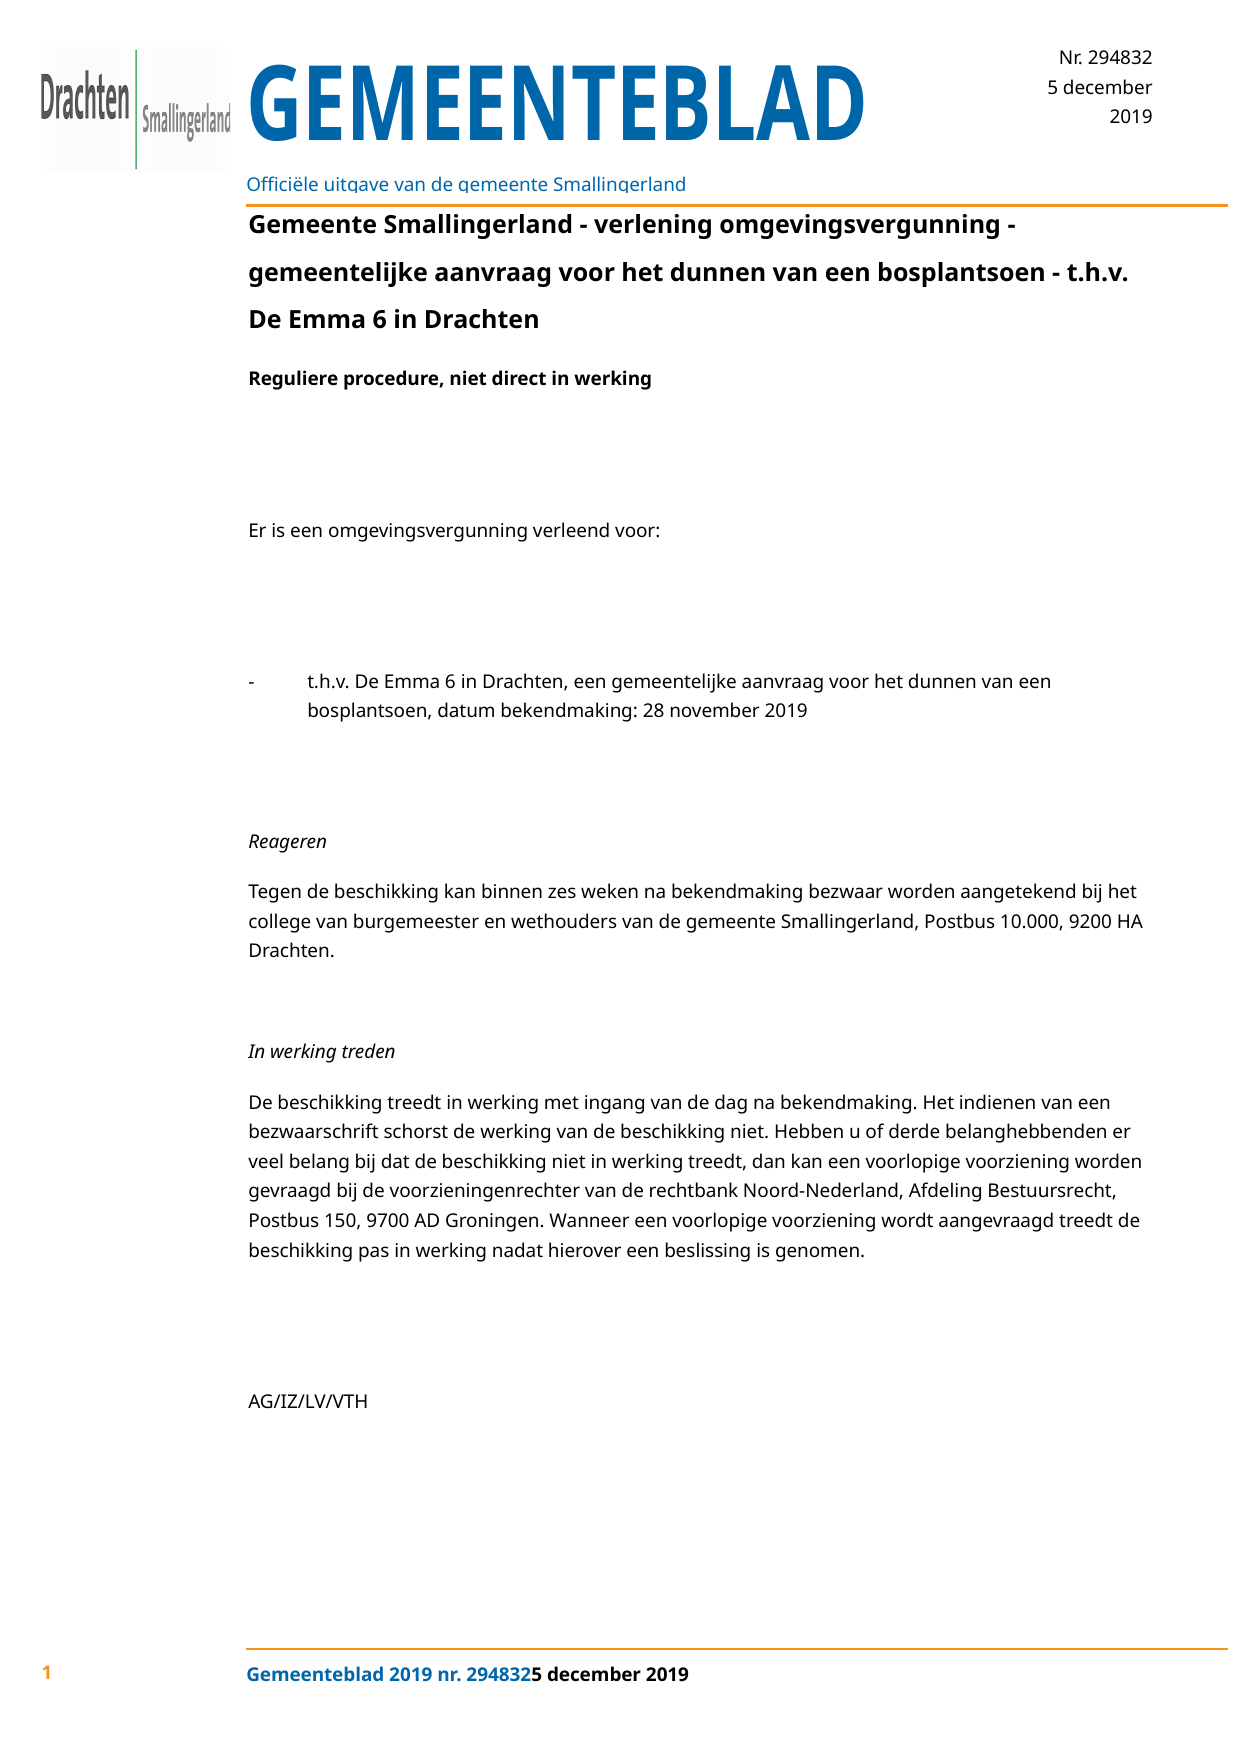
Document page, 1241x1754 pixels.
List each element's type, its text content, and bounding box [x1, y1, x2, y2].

text In werking treden [248, 1038, 1152, 1064]
text AG/IZ/LV/VTH [248, 1388, 1152, 1414]
text Er is een omgevingsvergunning verleend voor: [248, 517, 1152, 542]
text Tegen de beschikking kan binnen zes weken na bekendmaking bezwaar worden aangetekend bij het college van burgemeester en wethouders van de gemeente Smallingerland, Postbus 10.000, 9200 HA Drachten. [248, 878, 1152, 963]
list t.h.v. De Emma 6 in Drachten, een gemeentelijke aanvraag voor het dunnen van een bosplantsoen, datum bekendmaking: 28 november 2019 [248, 668, 1152, 723]
text De beschikking treedt in werking met ingang van de dag na bekendmaking. Het indienen van een bezwaarschrift schorst de werking van de beschikking niet. Hebben u of derde belanghebbenden er veel belang bij dat de beschikking niet in werking treedt, dan kan een voorlopige voorziening worden gevraagd bij de voorzieningenrechter van de rechtbank Noord-Nederland, Afdeling Bestuursrecht, Postbus 150, 9700 AD Groningen. Wanneer een voorlopige voorziening wordt aangevraagd treedt de beschikking pas in werking nadat hierover een beslissing is genomen. [248, 1089, 1152, 1262]
text Gemeente Smallingerland - verlening omgevingsvergunning - gemeentelijke aanvraag voor het dunnen van een bosplantsoen - t.h.v. De Emma 6 in Drachten [248, 207, 1152, 336]
text Reguliere procedure, niet direct in werking [248, 366, 1152, 391]
picture [41, 47, 231, 172]
text Reageren [248, 828, 1152, 854]
